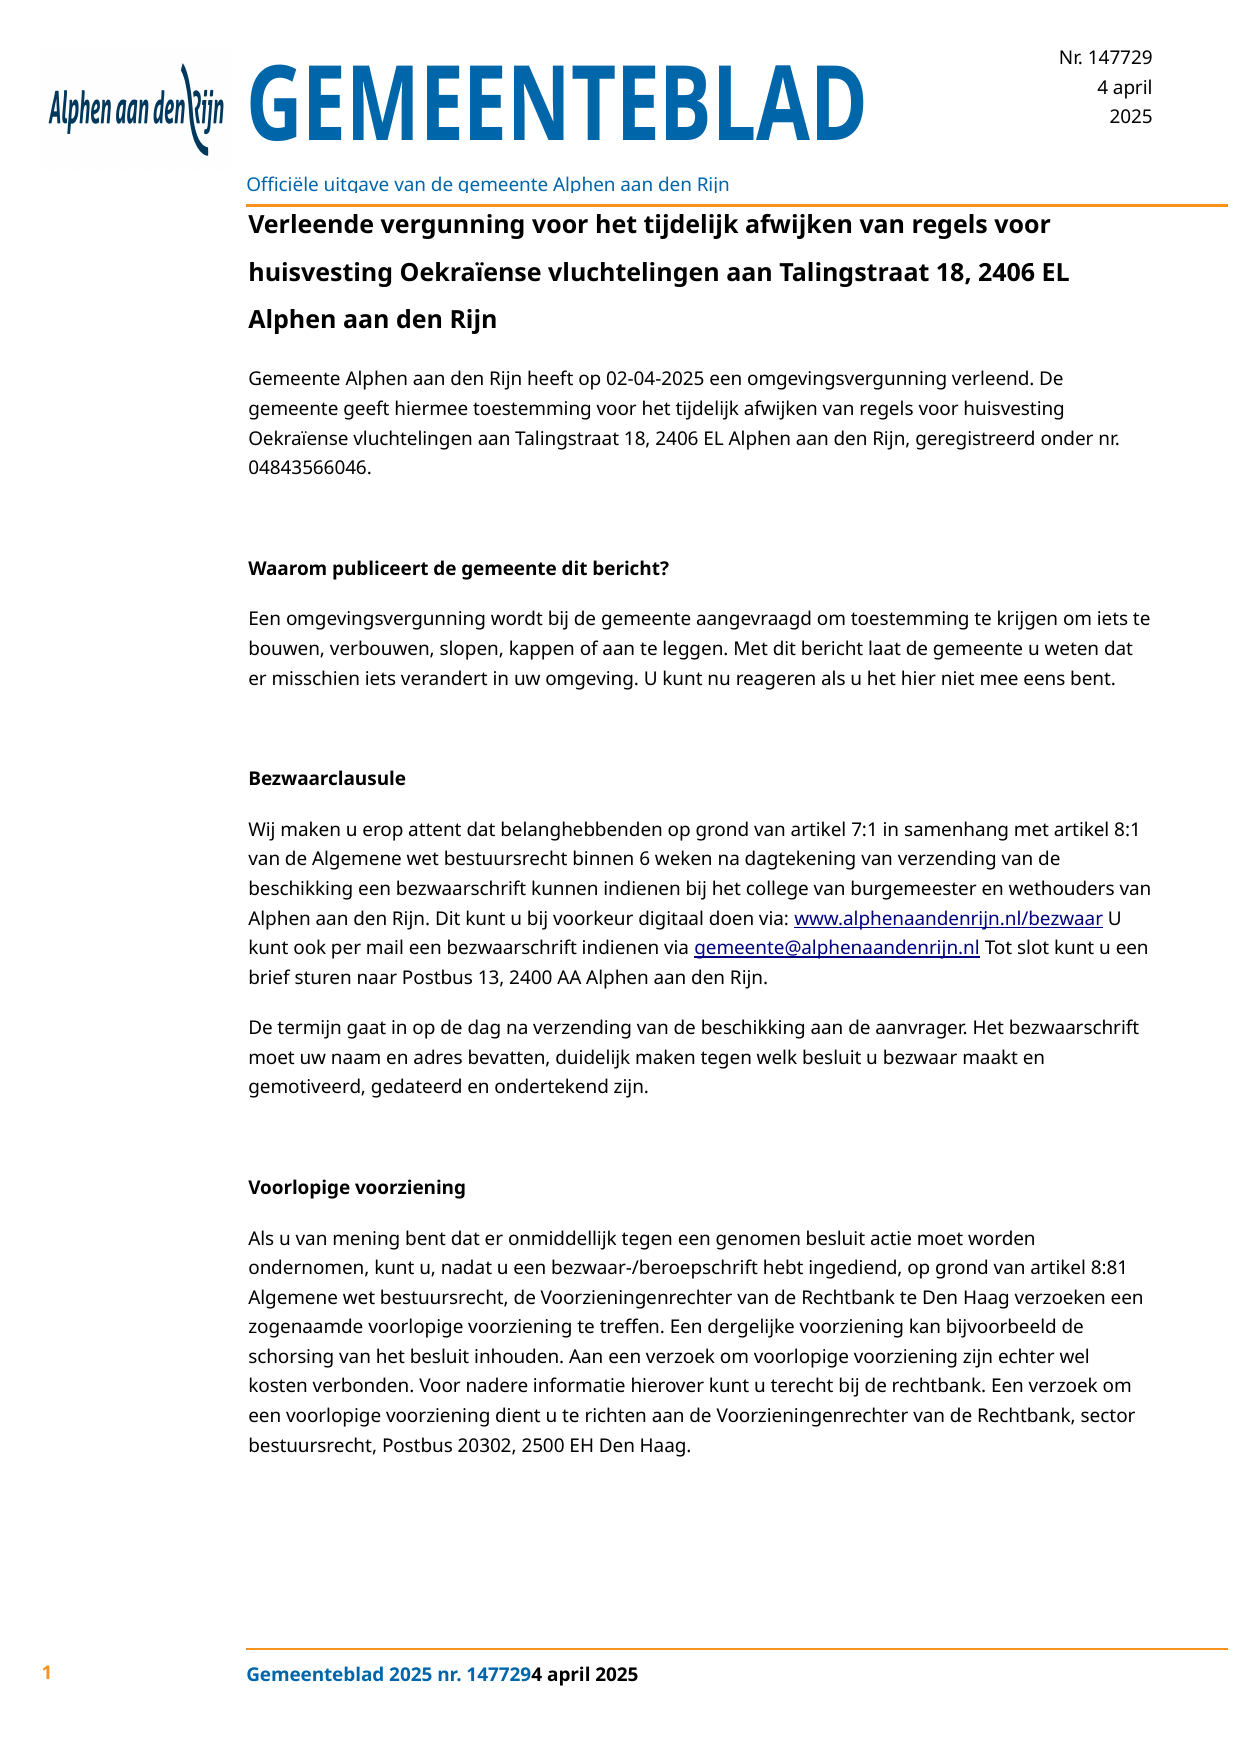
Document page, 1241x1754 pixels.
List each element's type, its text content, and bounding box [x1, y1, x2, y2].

text Een omgevingsvergunning wordt bij de gemeente aangevraagd om toestemming te krijgen om iets te bouwen, verbouwen, slopen, kappen of aan te leggen. Met dit bericht laat de gemeente u weten dat er misschien iets verandert in uw omgeving. U kunt nu reageren als u het hier niet mee eens bent. [248, 606, 1152, 690]
text De termijn gaat in op de dag na verzending van de beschikking aan de aanvrager. Het bezwaarschrift moet uw naam en adres bevatten, duidelijk maken tegen welk besluit u bezwaar maakt en gemotiveerd, gedateerd en ondertekend zijn. [248, 1014, 1152, 1099]
text Gemeente Alphen aan den Rijn heeft op 02-04-2025 een omgevingsvergunning verleend. De gemeente geeft hiermee toestemming voor het tijdelijk afwijken van regels voor huisvesting Oekraïense vluchtelingen aan Talingstraat 18, 2406 EL Alphen aan den Rijn, geregistreerd onder nr. 04843566046. [248, 366, 1152, 480]
text Wij maken u erop attent dat belanghebbenden op grond van artikel 7:1 in samenhang met artikel 8:1 van de Algemene wet bestuursrecht binnen 6 weken na dagtekening van verzending van de beschikking een bezwaarschrift kunnen indienen bij het college van burgemeester en wethouders van Alphen aan den Rijn. Dit kunt u bij voorkeur digitaal doen via: www.alphenaandenrijn.nl/bezwaar U kunt ook per mail een bezwaarschrift indienen via gemeente@alphenaandenrijn.nl Tot slot kunt u een brief sturen naar Postbus 13, 2400 AA Alphen aan den Rijn. [248, 816, 1152, 989]
text Als u van mening bent dat er onmiddellijk tegen een genomen besluit actie moet worden ondernomen, kunt u, nadat u een bezwaar-/beroepschrift hebt ingediend, op grond van artikel 8:81 Algemene wet bestuursrecht, de Voorzieningenrechter van de Rechtbank te Den Haag verzoeken een zogenaamde voorlopige voorziening te treffen. Een dergelijke voorziening kan bijvoorbeeld de schorsing van het besluit inhouden. Aan een verzoek om voorlopige voorziening zijn echter wel kosten verbonden. Voor nadere informatie hierover kunt u terecht bij de rechtbank. Een verzoek om een voorlopige voorziening dient u te richten aan de Voorzieningenrechter van de Rechtbank, sector bestuursrecht, Postbus 20302, 2500 EH Den Haag. [248, 1225, 1152, 1457]
picture [41, 47, 231, 172]
text Verleende vergunning voor het tijdelijk afwijken van regels voor huisvesting Oekraïense vluchtelingen aan Talingstraat 18, 2406 EL Alphen aan den Rijn [248, 207, 1152, 336]
text Waarom publiceert de gemeente dit bericht? [248, 555, 1152, 581]
text Voorlopige voorziening [248, 1174, 1152, 1200]
text Bezwaarclausule [248, 766, 1152, 791]
